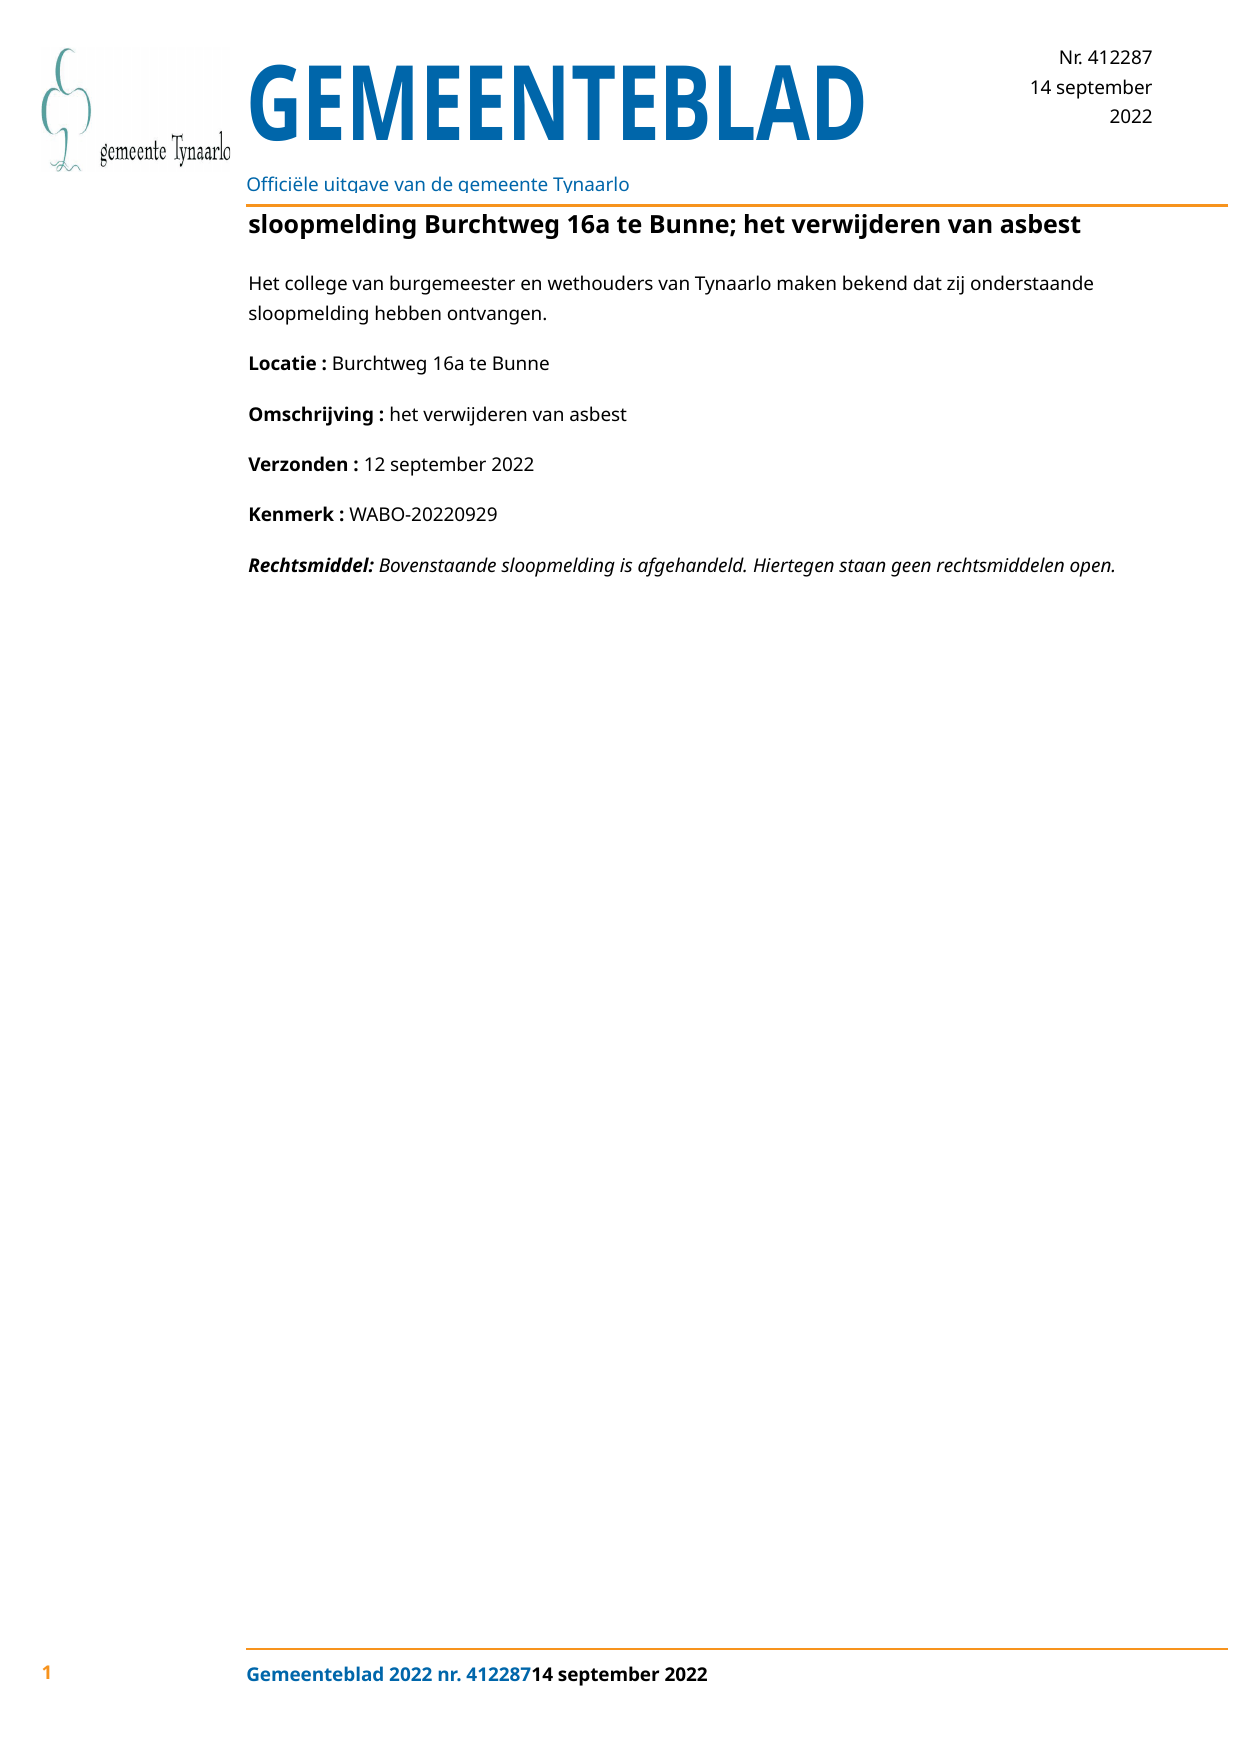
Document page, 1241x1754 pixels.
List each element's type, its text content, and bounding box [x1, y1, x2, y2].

text Omschrijving : het verwijderen van asbest [248, 401, 1152, 426]
text Kenmerk : WABO-20220929 [248, 502, 1152, 527]
text Verzonden : 12 september 2022 [248, 451, 1152, 477]
text sloopmelding Burchtweg 16a te Bunne; het verwijderen van asbest [248, 207, 1152, 241]
text Rechtsmiddel: Bovenstaande sloopmelding is afgehandeld. Hiertegen staan geen rechtsmiddelen open. [248, 552, 1152, 578]
text Het college van burgemeester en wethouders van Tynaarlo maken bekend dat zij onderstaande sloopmelding hebben ontvangen. [248, 270, 1152, 326]
text Locatie : Burchtweg 16a te Bunne [248, 350, 1152, 376]
picture [41, 47, 231, 172]
